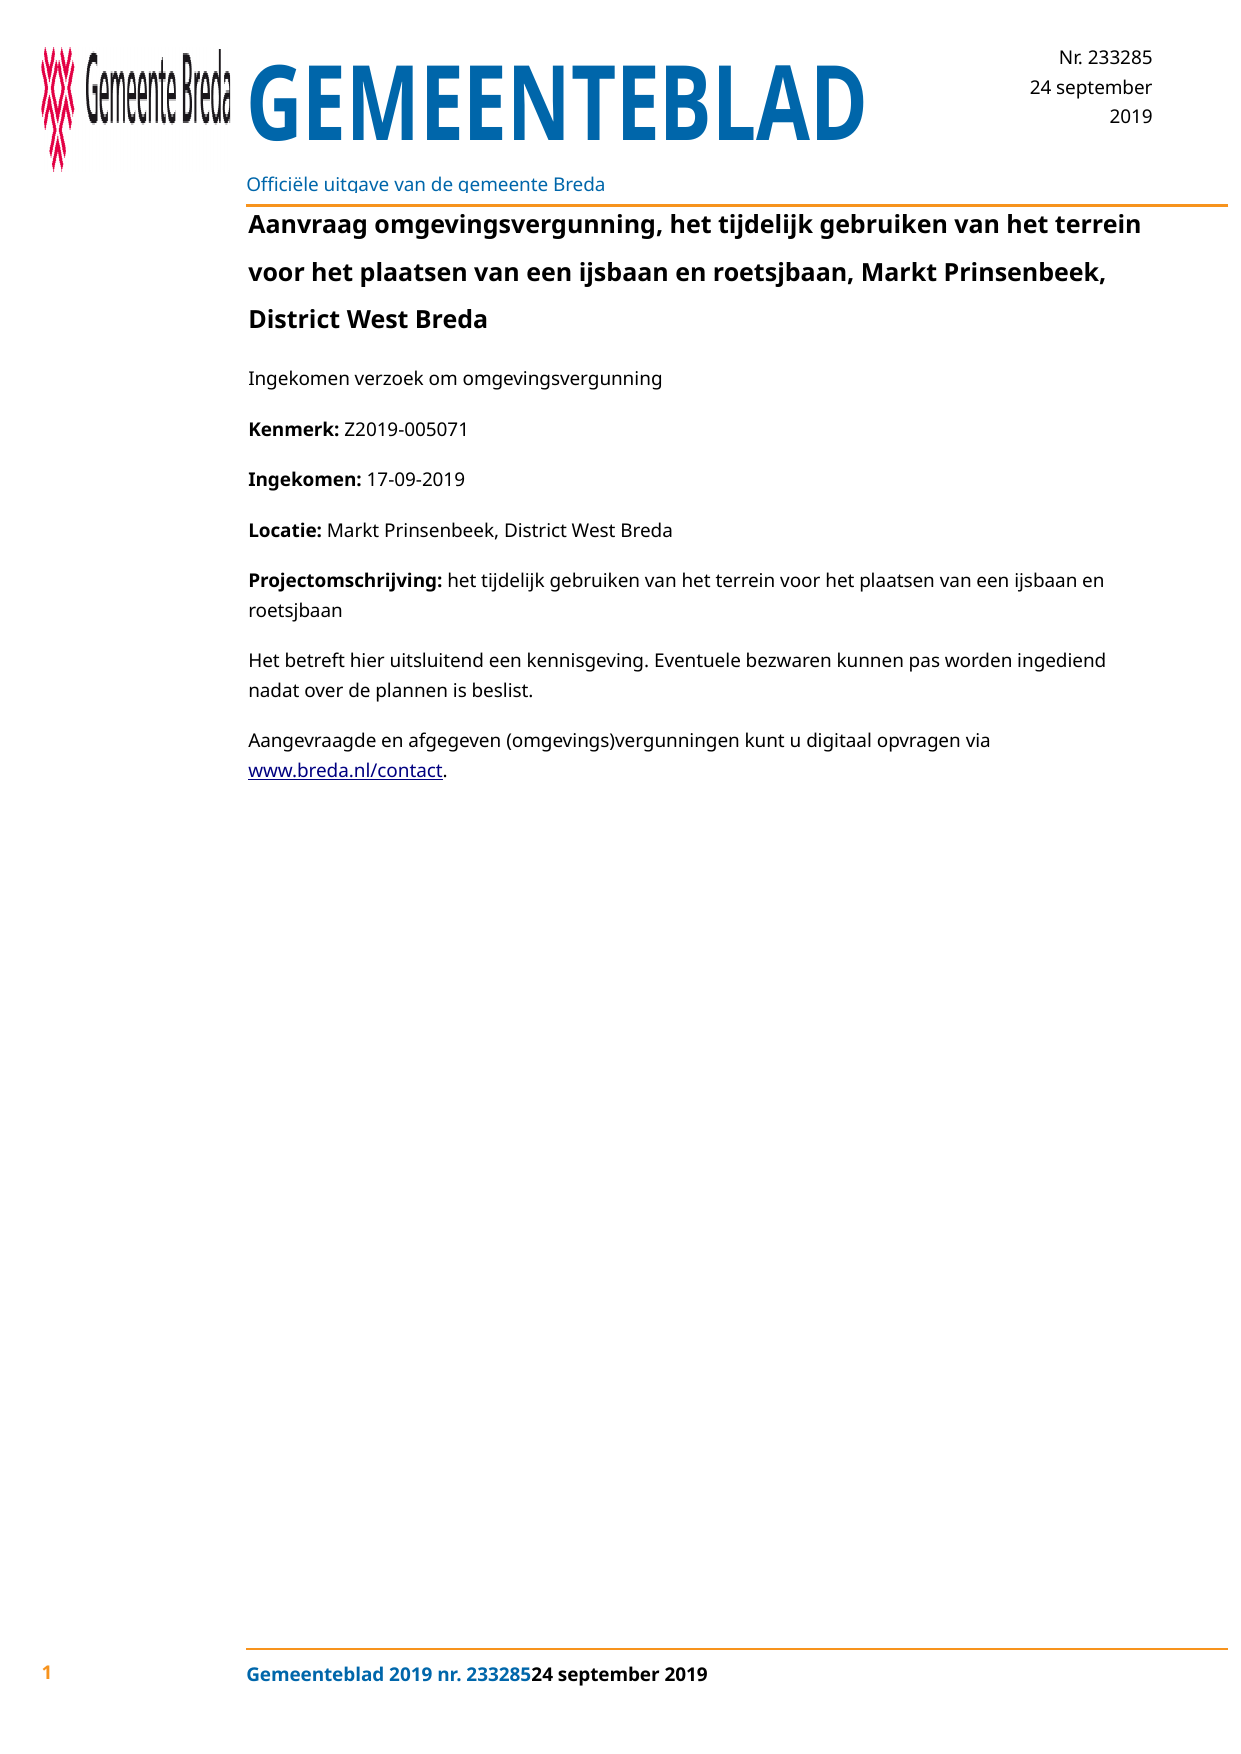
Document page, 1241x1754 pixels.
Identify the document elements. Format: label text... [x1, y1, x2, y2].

text Ingekomen verzoek om omgevingsvergunning [248, 366, 1152, 391]
text Aangevraagde en afgegeven (omgevings)vergunningen kunt u digitaal opvragen via www.breda.nl/contact. [248, 727, 1152, 782]
text Projectomschrijving: het tijdelijk gebruiken van het terrein voor het plaatsen van een ijsbaan en roetsjbaan [248, 567, 1152, 622]
text Locatie: Markt Prinsenbeek, District West Breda [248, 517, 1152, 542]
text Het betreft hier uitsluitend een kennisgeving. Eventuele bezwaren kunnen pas worden ingediend nadat over de plannen is beslist. [248, 647, 1152, 702]
text Kenmerk: Z2019-005071 [248, 416, 1152, 442]
picture [41, 47, 231, 172]
text Ingekomen: 17-09-2019 [248, 466, 1152, 492]
text Aanvraag omgevingsvergunning, het tijdelijk gebruiken van het terrein voor het plaatsen van een ijsbaan en roetsjbaan, Markt Prinsenbeek, District West Breda [248, 207, 1152, 336]
